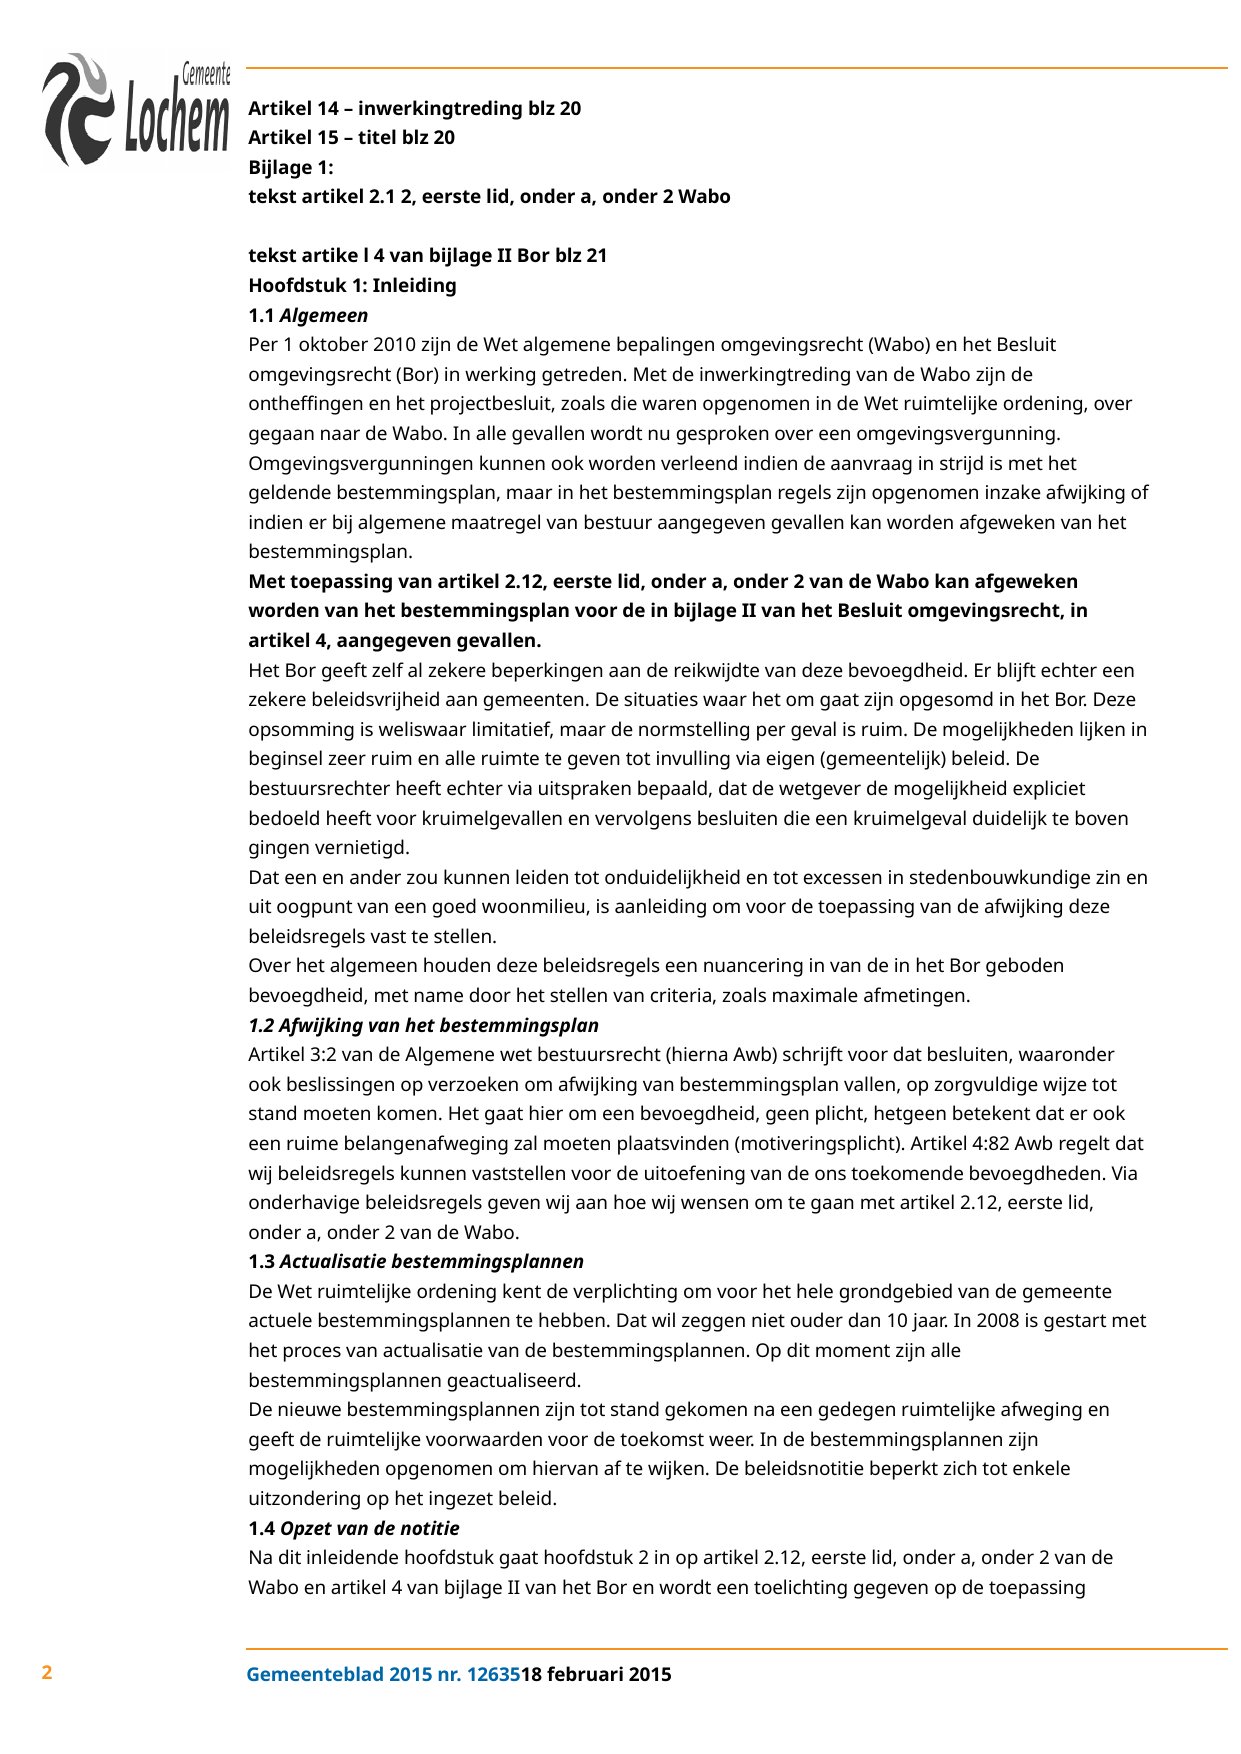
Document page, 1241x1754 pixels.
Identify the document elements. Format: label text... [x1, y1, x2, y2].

text 1.3 Actualisatie bestemmingsplannen [248, 1248, 1152, 1274]
text Artikel 14 – inwerkingtreding blz 20 [248, 95, 1152, 121]
text Over het algemeen houden deze beleidsregels een nuancering in van de in het Bor geboden bevoegdheid, met name door het stellen van criteria, zoals maximale afmetingen. [248, 953, 1152, 1008]
text Bijlage 1: [248, 154, 1152, 180]
text tekst artikel 2.1 2, eerste lid, onder a, onder 2 Wabo [248, 183, 1152, 209]
text 1.1 Algemeen [248, 302, 1152, 328]
picture [41, 47, 231, 172]
text Hoofdstuk 1: Inleiding [248, 272, 1152, 298]
text Artikel 3:2 van de Algemene wet bestuursrecht (hierna Awb) schrijft voor dat besluiten, waaronder ook beslissingen op verzoeken om afwijking van bestemmingsplan vallen, op zorgvuldige wijze tot stand moeten komen. Het gaat hier om een bevoegdheid, geen plicht, hetgeen betekent dat er ook een ruime belangenafweging zal moeten plaatsvinden (motiveringsplicht). Artikel 4:82 Awb regelt dat wij beleidsregels kunnen vaststellen voor de uitoefening van de ons toekomende bevoegdheden. Via onderhavige beleidsregels geven wij aan hoe wij wensen om te gaan met artikel 2.12, eerste lid, onder a, onder 2 van de Wabo. [248, 1041, 1152, 1245]
text tekst artike l 4 van bijlage II Bor blz 21 [248, 243, 1152, 268]
text De Wet ruimtelijke ordening kent de verplichting om voor het hele grondgebied van de gemeente actuele bestemmingsplannen te hebben. Dat wil zeggen niet ouder dan 10 jaar. In 2008 is gestart met het proces van actualisatie van de bestemmingsplannen. Op dit moment zijn alle bestemmingsplannen geactualiseerd. [248, 1278, 1152, 1393]
text De nieuwe bestemmingsplannen zijn tot stand gekomen na een gedegen ruimtelijke afweging en geeft de ruimtelijke voorwaarden voor de toekomst weer. In de bestemmingsplannen zijn mogelijkheden opgenomen om hiervan af te wijken. De beleidsnotitie beperkt zich tot enkele uitzondering op het ingezet beleid. [248, 1396, 1152, 1511]
text Artikel 15 – titel blz 20 [248, 124, 1152, 150]
text Met toepassing van artikel 2.12, eerste lid, onder a, onder 2 van de Wabo kan afgeweken worden van het bestemmingsplan voor de in bijlage II van het Besluit omgevingsrecht, in artikel 4, aangegeven gevallen. [248, 568, 1152, 653]
text 1.2 Afwijking van het bestemmingsplan [248, 1012, 1152, 1038]
text Na dit inleidende hoofdstuk gaat hoofdstuk 2 in op artikel 2.12, eerste lid, onder a, onder 2 van de Wabo en artikel 4 van bijlage II van het Bor en wordt een toelichting gegeven op de toepassing [248, 1544, 1152, 1600]
text 1.4 Opzet van de notitie [248, 1515, 1152, 1541]
text Dat een en ander zou kunnen leiden tot onduidelijkheid en tot excessen in stedenbouwkundige zin en uit oogpunt van een goed woonmilieu, is aanleiding om voor de toepassing van de afwijking deze beleidsregels vast te stellen. [248, 864, 1152, 949]
text Per 1 oktober 2010 zijn de Wet algemene bepalingen omgevingsrecht (Wabo) en het Besluit omgevingsrecht (Bor) in werking getreden. Met de inwerkingtreding van de Wabo zijn de ontheffingen en het projectbesluit, zoals die waren opgenomen in de Wet ruimtelijke ordening, over gegaan naar de Wabo. In alle gevallen wordt nu gesproken over een omgevingsvergunning. Omgevingsvergunningen kunnen ook worden verleend indien de aanvraag in strijd is met het geldende bestemmingsplan, maar in het bestemmingsplan regels zijn opgenomen inzake afwijking of indien er bij algemene maatregel van bestuur aangegeven gevallen kan worden afgeweken van het bestemmingsplan. [248, 331, 1152, 564]
text Het Bor geeft zelf al zekere beperkingen aan de reikwijdte van deze bevoegdheid. Er blijft echter een zekere beleidsvrijheid aan gemeenten. De situaties waar het om gaat zijn opgesomd in het Bor. Deze opsomming is weliswaar limitatief, maar de normstelling per geval is ruim. De mogelijkheden lijken in beginsel zeer ruim en alle ruimte te geven tot invulling via eigen (gemeentelijk) beleid. De bestuursrechter heeft echter via uitspraken bepaald, dat de wetgever de mogelijkheid expliciet bedoeld heeft voor kruimelgevallen en vervolgens besluiten die een kruimelgeval duidelijk te boven gingen vernietigd. [248, 657, 1152, 860]
